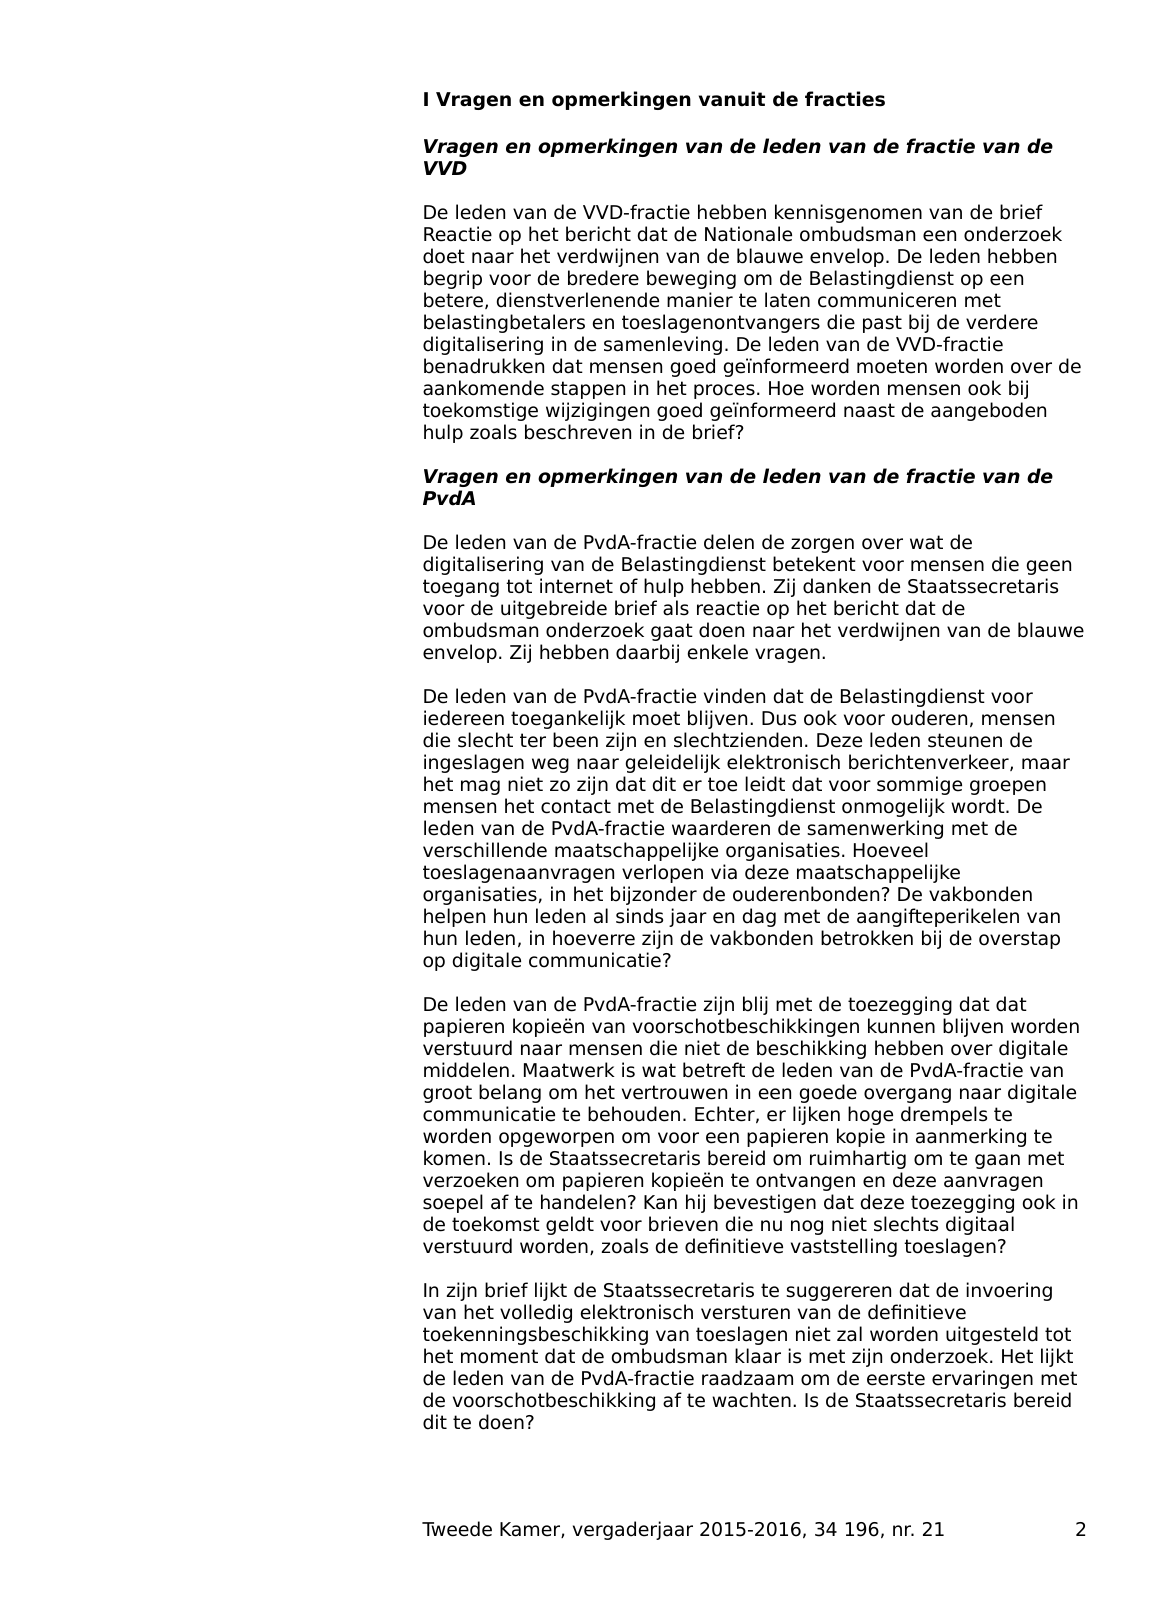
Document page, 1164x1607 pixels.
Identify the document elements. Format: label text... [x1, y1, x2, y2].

text De leden van de PvdA-fractie zijn blij met de toezegging dat dat papieren kopieën van voorschotbeschikkingen kunnen blijven worden verstuurd naar mensen die niet de beschikking hebben over digitale middelen. Maatwerk is wat betreft de leden van de PvdA-fractie van groot belang om het vertrouwen in een goede overgang naar digitale communicatie te behouden. Echter, er lijken hoge drempels te worden opgeworpen om voor een papieren kopie in aanmerking te komen. Is de Staatssecretaris bereid om ruimhartig om te gaan met verzoeken om papieren kopieën te ontvangen en deze aanvragen soepel af te handelen? Kan hij bevestigen dat deze toezegging ook in de toekomst geldt voor brieven die nu nog niet slechts digitaal verstuurd worden, zoals de definitieve vaststelling toeslagen? [422, 994, 1087, 1258]
subtitle Vragen en opmerkingen van de leden van de fractie van de VVD [422, 136, 1087, 180]
text De leden van de VVD-fractie hebben kennisgenomen van de brief Reactie op het bericht dat de Nationale ombudsman een onderzoek doet naar het verdwijnen van de blauwe envelop. De leden hebben begrip voor de bredere beweging om de Belastingdienst op een betere, dienstverlenende manier te laten communiceren met belastingbetalers en toeslagenontvangers die past bij de verdere digitalisering in de samenleving. De leden van de VVD-fractie benadrukken dat mensen goed geïnformeerd moeten worden over de aankomende stappen in het proces. Hoe worden mensen ook bij toekomstige wijzigingen goed geïnformeerd naast de aangeboden hulp zoals beschreven in de brief? [422, 202, 1087, 444]
text De leden van de PvdA-fractie delen de zorgen over wat de digitalisering van de Belastingdienst betekent voor mensen die geen toegang tot internet of hulp hebben. Zij danken de Staatssecretaris voor de uitgebreide brief als reactie op het bericht dat de ombudsman onderzoek gaat doen naar het verdwijnen van de blauwe envelop. Zij hebben daarbij enkele vragen. [422, 532, 1087, 664]
subtitle I Vragen en opmerkingen vanuit de fracties [422, 89, 1087, 111]
text De leden van de PvdA-fractie vinden dat de Belastingdienst voor iedereen toegankelijk moet blijven. Dus ook voor ouderen, mensen die slecht ter been zijn en slechtzienden. Deze leden steunen de ingeslagen weg naar geleidelijk elektronisch berichtenverkeer, maar het mag niet zo zijn dat dit er toe leidt dat voor sommige groepen mensen het contact met de Belastingdienst onmogelijk wordt. De leden van de PvdA-fractie waarderen de samenwerking met de verschillende maatschappelijke organisaties. Hoeveel toeslagenaanvragen verlopen via deze maatschappelijke organisaties, in het bijzonder de ouderenbonden? De vakbonden helpen hun leden al sinds jaar en dag met de aangifteperikelen van hun leden, in hoeverre zijn de vakbonden betrokken bij de overstap op digitale communicatie? [422, 686, 1087, 972]
text In zijn brief lijkt de Staatssecretaris te suggereren dat de invoering van het volledig elektronisch versturen van de definitieve toekenningsbeschikking van toeslagen niet zal worden uitgesteld tot het moment dat de ombudsman klaar is met zijn onderzoek. Het lijkt de leden van de PvdA-fractie raadzaam om de eerste ervaringen met de voorschotbeschikking af te wachten. Is de Staatssecretaris bereid dit te doen? [422, 1280, 1087, 1434]
subtitle Vragen en opmerkingen van de leden van de fractie van de PvdA [422, 466, 1087, 510]
